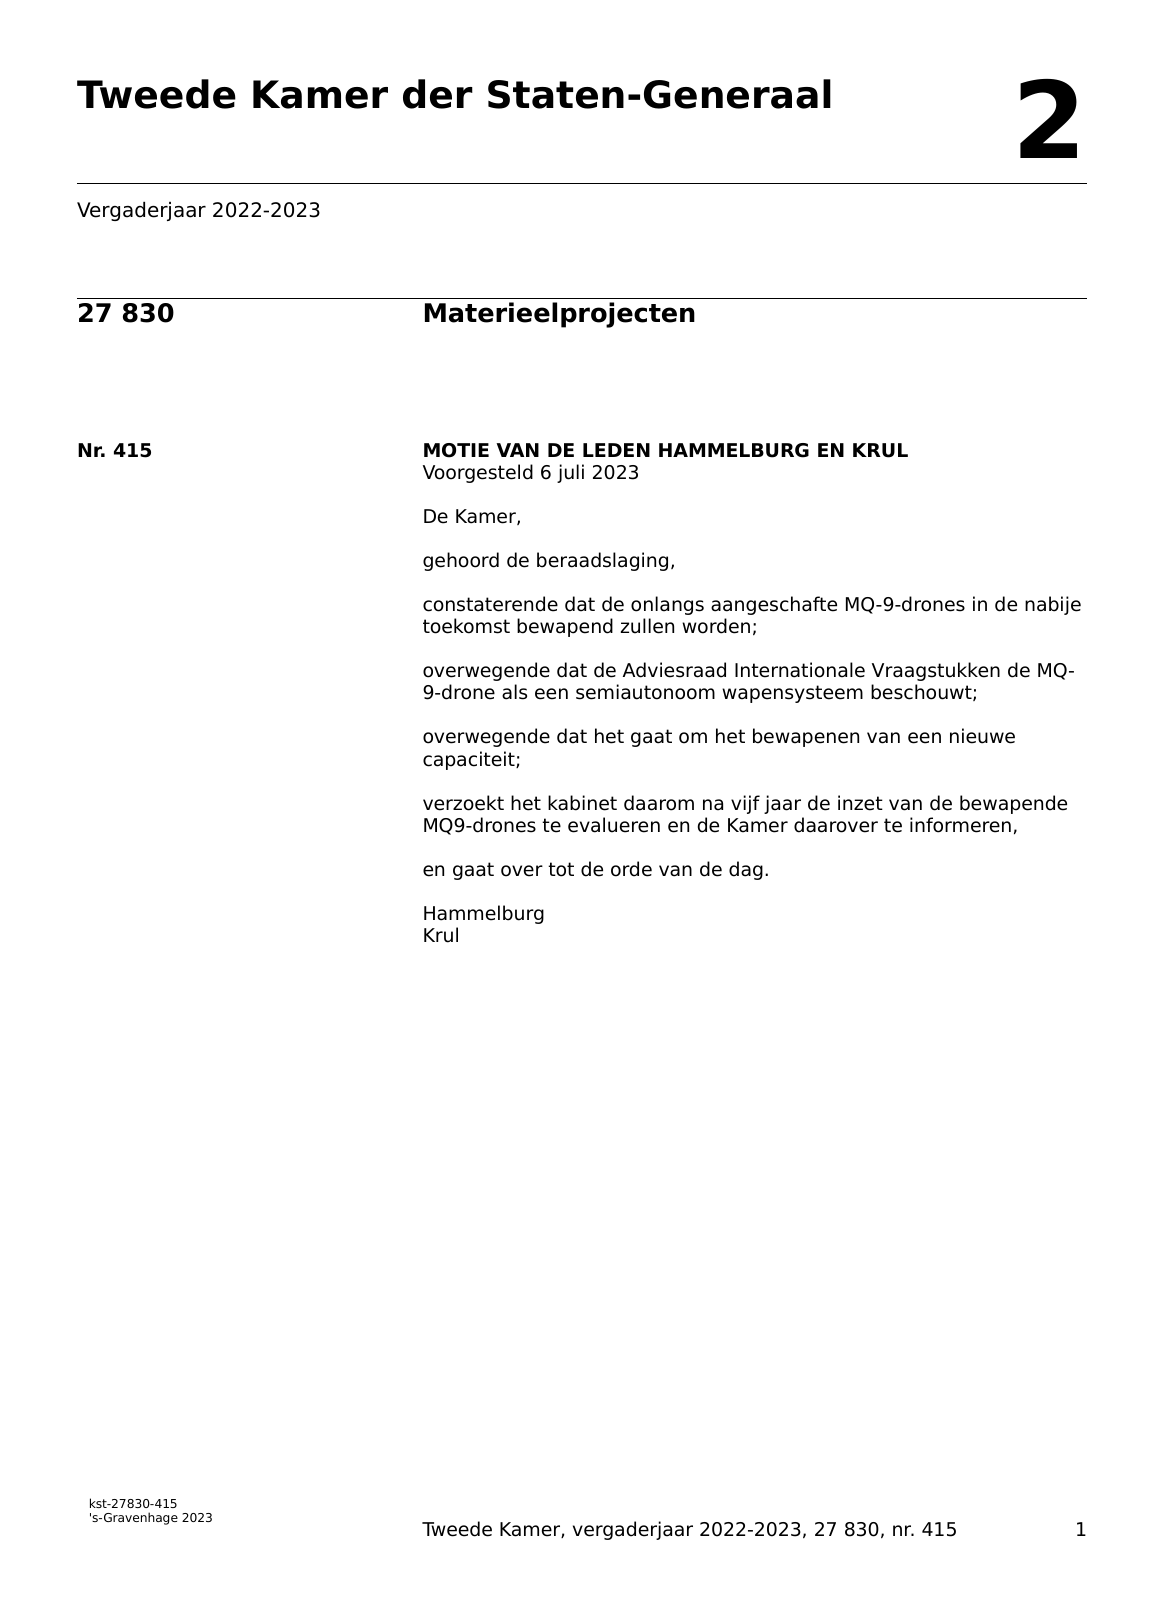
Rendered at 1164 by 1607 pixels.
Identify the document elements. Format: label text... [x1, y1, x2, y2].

table_header 2 [886, 59, 1087, 183]
text gehoord de beraadslaging, [422, 550, 1087, 572]
text constaterende dat de onlangs aangeschafte MQ-9-drones in de nabije toekomst bewapend zullen worden; [422, 594, 1087, 638]
text Hammelburg [422, 903, 1087, 925]
text Krul [422, 925, 1087, 947]
text Voorgesteld 6 juli 2023 [422, 462, 1087, 484]
text kst-27830-415 [88, 1497, 323, 1511]
subtitle 27 830 Materieelprojecten [77, 299, 1087, 329]
text 's-Gravenhage 2023 [88, 1511, 323, 1525]
text en gaat over tot de orde van de dag. [422, 859, 1087, 881]
text overwegende dat het gaat om het bewapenen van een nieuwe capaciteit; [422, 726, 1087, 770]
table_cell Vergaderjaar 2022-2023 [77, 184, 1087, 298]
table_header Tweede Kamer der Staten-Generaal [77, 59, 886, 183]
subtitle Nr. 415 MOTIE VAN DE LEDEN HAMMELBURG EN KRUL [77, 440, 1087, 462]
text verzoekt het kabinet daarom na vijf jaar de inzet van de bewapende MQ9-drones te evalueren en de Kamer daarover te informeren, [422, 793, 1087, 837]
text De Kamer, [422, 506, 1087, 528]
text overwegende dat de Adviesraad Internationale Vraagstukken de MQ-9-drone als een semiautonoom wapensysteem beschouwt; [422, 660, 1087, 704]
